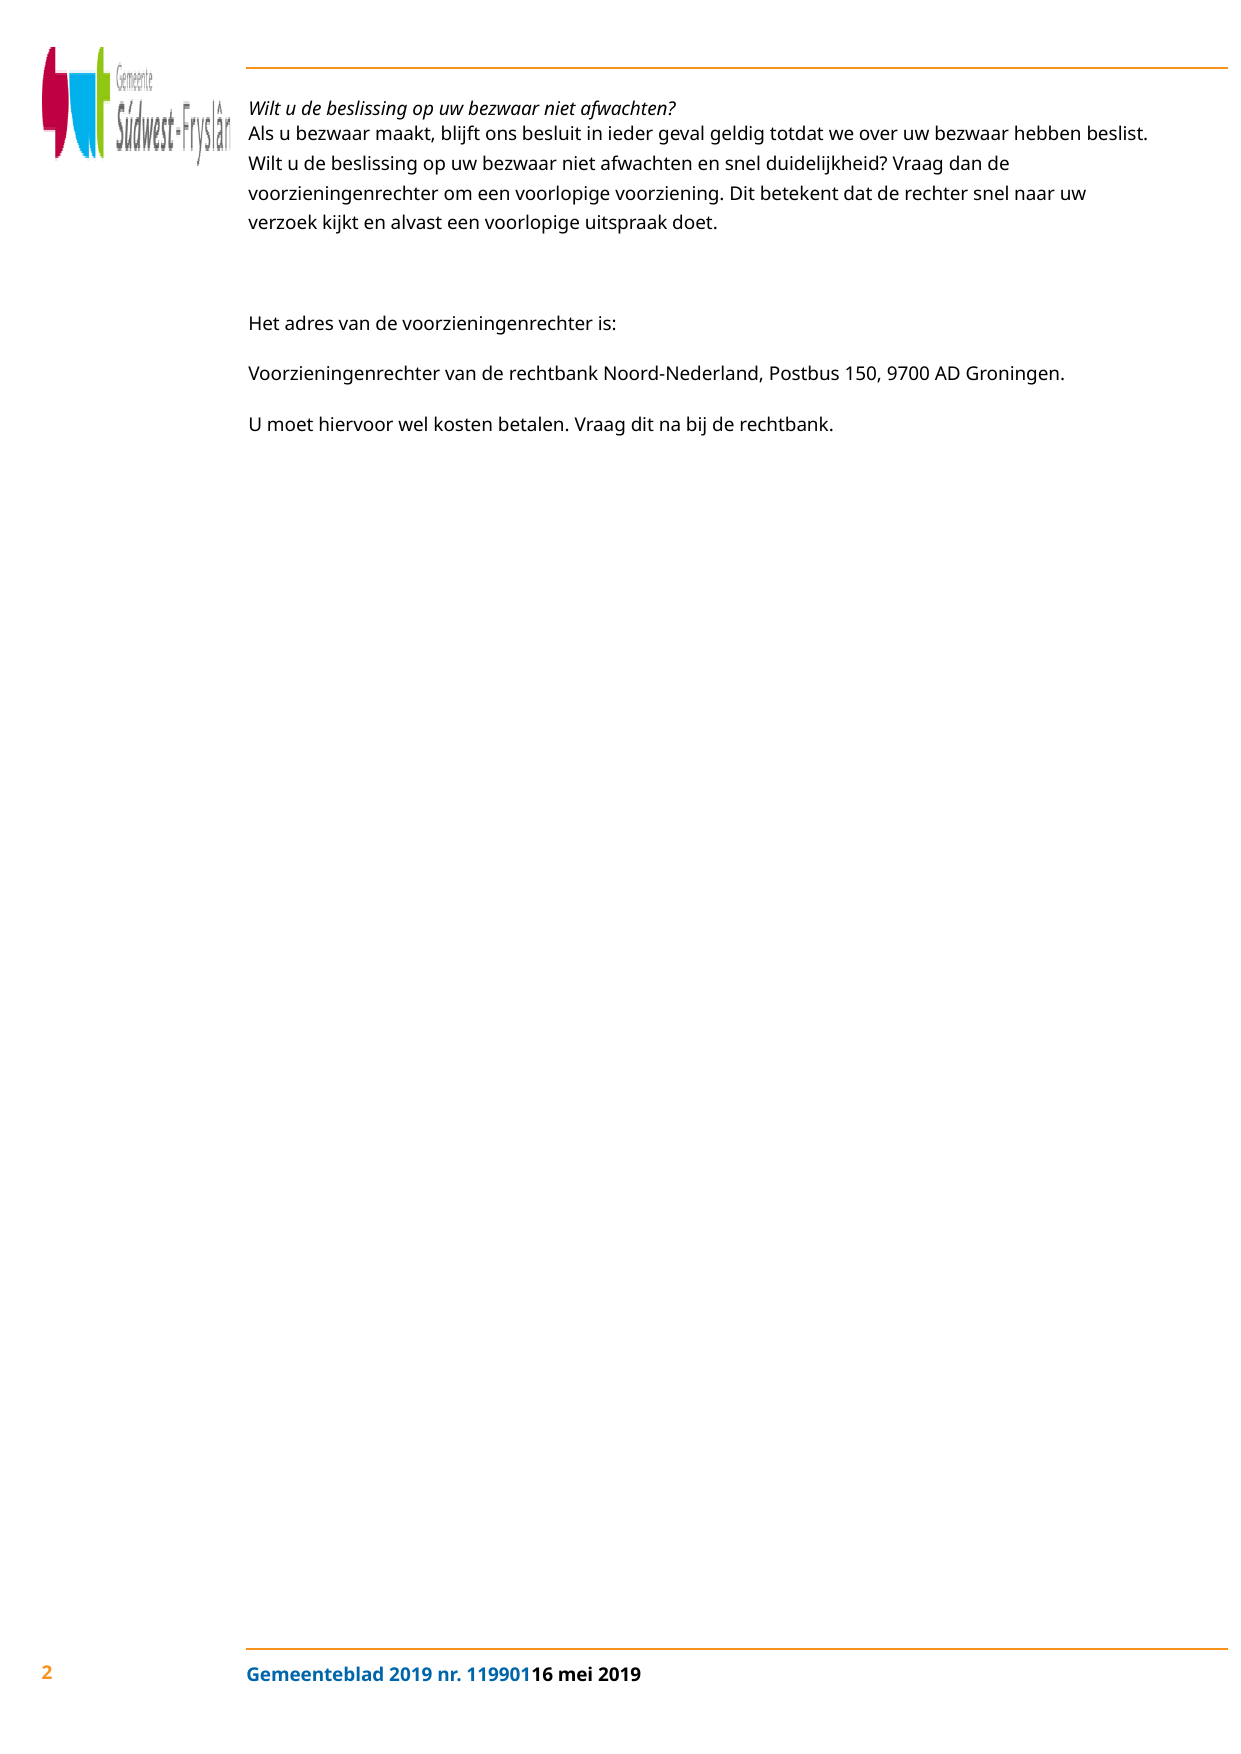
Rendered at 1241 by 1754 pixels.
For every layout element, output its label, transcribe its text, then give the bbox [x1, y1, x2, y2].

text U moet hiervoor wel kosten betalen. Vraag dit na bij de rechtbank. [248, 411, 1152, 437]
text Het adres van de voorzieningenrechter is: [248, 310, 1152, 336]
text Voorzieningenrechter van de rechtbank Noord-Nederland, Postbus 150, 9700 AD Groningen. [248, 361, 1152, 386]
text Als u bezwaar maakt, blijft ons besluit in ieder geval geldig totdat we over uw bezwaar hebben beslist. Wilt u de beslissing op uw bezwaar niet afwachten en snel duidelijkheid? Vraag dan de voorzieningenrechter om een voorlopige voorziening. Dit betekent dat de rechter snel naar uw verzoek kijkt en alvast een voorlopige uitspraak doet. [248, 121, 1152, 235]
text Wilt u de beslissing op uw bezwaar niet afwachten? [248, 95, 1152, 121]
picture [41, 47, 231, 172]
